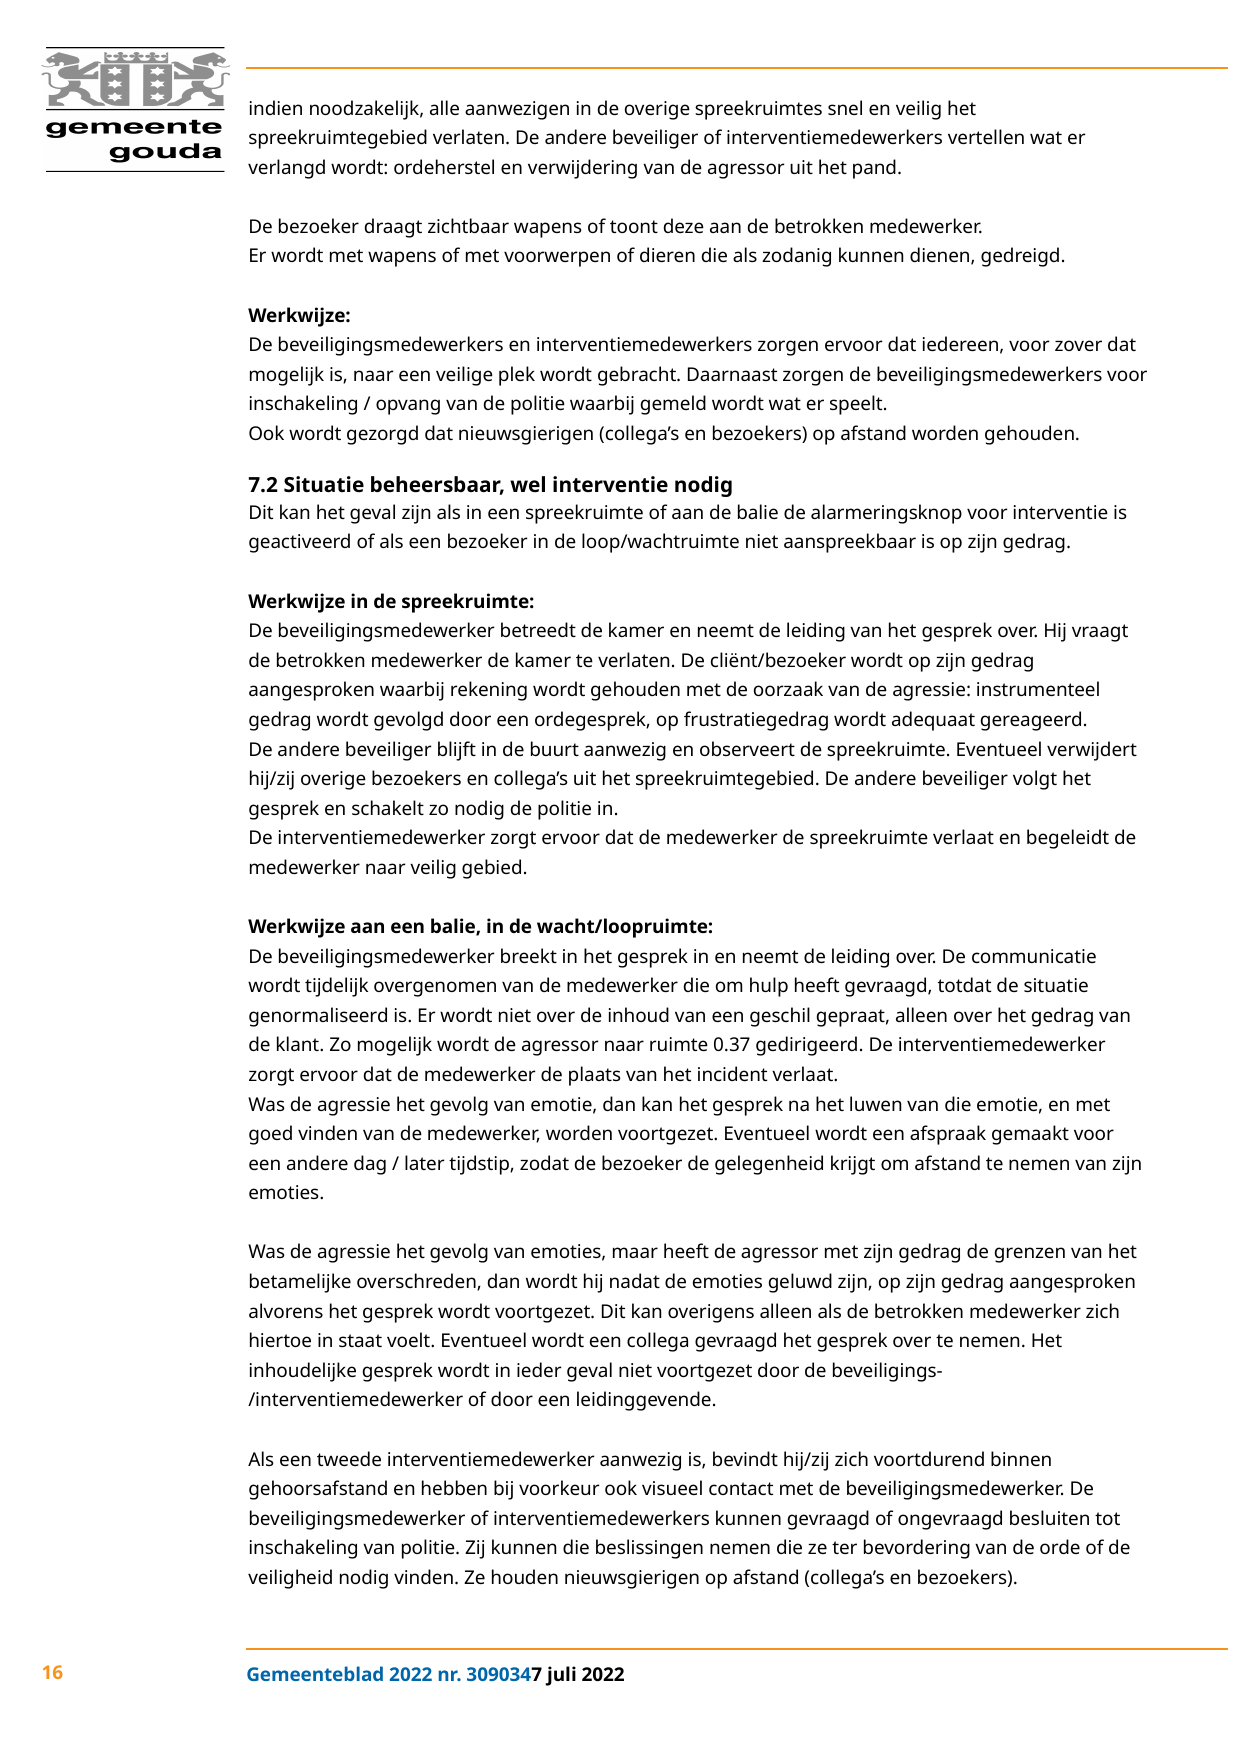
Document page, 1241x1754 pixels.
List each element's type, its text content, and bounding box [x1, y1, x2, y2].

text De interventiemedewerker zorgt ervoor dat de medewerker de spreekruimte verlaat en begeleidt de medewerker naar veilig gebied. [248, 824, 1152, 880]
text 7.2 Situatie beheersbaar, wel interventie nodig [248, 471, 1152, 499]
text Was de agressie het gevolg van emoties, maar heeft de agressor met zijn gedrag de grenzen van het betamelijke overschreden, dan wordt hij nadat de emoties geluwd zijn, op zijn gedrag aangesproken alvorens het gesprek wordt voortgezet. Dit kan overigens alleen als de betrokken medewerker zich hiertoe in staat voelt. Eventueel wordt een collega gevraagd het gesprek over te nemen. Het inhoudelijke gesprek wordt in ieder geval niet voortgezet door de beveiligings- /interventiemedewerker of door een leidinggevende. [248, 1239, 1152, 1412]
text Als een tweede interventiemedewerker aanwezig is, bevindt hij/zij zich voortdurend binnen gehoorsafstand en hebben bij voorkeur ook visueel contact met de beveiligingsmedewerker. De beveiligingsmedewerker of interventiemedewerkers kunnen gevraagd of ongevraagd besluiten tot inschakeling van politie. Zij kunnen die beslissingen nemen die ze ter bevordering van de orde of de veiligheid nodig vinden. Ze houden nieuwsgierigen op afstand (collega’s en bezoekers). [248, 1446, 1152, 1590]
text Werkwijze: [248, 302, 1152, 328]
text Was de agressie het gevolg van emotie, dan kan het gesprek na het luwen van die emotie, en met goed vinden van de medewerker, worden voortgezet. Eventueel wordt een afspraak gemaakt voor een andere dag / later tijdstip, zodat de bezoeker de gelegenheid krijgt om afstand te nemen van zijn emoties. [248, 1091, 1152, 1205]
text Dit kan het geval zijn als in een spreekruimte of aan de balie de alarmeringsknop voor interventie is geactiveerd of als een bezoeker in de loop/wachtruimte niet aanspreekbaar is op zijn gedrag. [248, 499, 1152, 554]
text De beveiligingsmedewerker betreedt de kamer en neemt de leiding van het gesprek over. Hij vraagt de betrokken medewerker de kamer te verlaten. De cliënt/bezoeker wordt op zijn gedrag aangesproken waarbij rekening wordt gehouden met de oorzaak van de agressie: instrumenteel gedrag wordt gevolgd door een ordegesprek, op frustratiegedrag wordt adequaat gereageerd. [248, 617, 1152, 732]
text indien noodzakelijk, alle aanwezigen in de overige spreekruimtes snel en veilig het spreekruimtegebied verlaten. De andere beveiliger of interventiemedewerkers vertellen wat er verlangd wordt: ordeherstel en verwijdering van de agressor uit het pand. [248, 95, 1152, 180]
text Werkwijze aan een balie, in de wacht/loopruimte: [248, 913, 1152, 939]
text Werkwijze in de spreekruimte: [248, 588, 1152, 613]
picture [41, 47, 231, 172]
text De andere beveiliger blijft in de buurt aanwezig en observeert de spreekruimte. Eventueel verwijdert hij/zij overige bezoekers en collega’s uit het spreekruimtegebied. De andere beveiliger volgt het gesprek en schakelt zo nodig de politie in. [248, 736, 1152, 821]
text De beveiligingsmedewerkers en interventiemedewerkers zorgen ervoor dat iedereen, voor zover dat mogelijk is, naar een veilige plek wordt gebracht. Daarnaast zorgen de beveiligingsmedewerkers voor inschakeling / opvang van de politie waarbij gemeld wordt wat er speelt. [248, 331, 1152, 416]
text Er wordt met wapens of met voorwerpen of dieren die als zodanig kunnen dienen, gedreigd. [248, 243, 1152, 268]
text De bezoeker draagt zichtbaar wapens of toont deze aan de betrokken medewerker. [248, 213, 1152, 239]
text De beveiligingsmedewerker breekt in het gesprek in en neemt de leiding over. De communicatie wordt tijdelijk overgenomen van de medewerker die om hulp heeft gevraagd, totdat de situatie genormaliseerd is. Er wordt niet over de inhoud van een geschil gepraat, alleen over het gedrag van de klant. Zo mogelijk wordt de agressor naar ruimte 0.37 gedirigeerd. De interventiemedewerker zorgt ervoor dat de medewerker de plaats van het incident verlaat. [248, 943, 1152, 1087]
text Ook wordt gezorgd dat nieuwsgierigen (collega’s en bezoekers) op afstand worden gehouden. [248, 420, 1152, 446]
